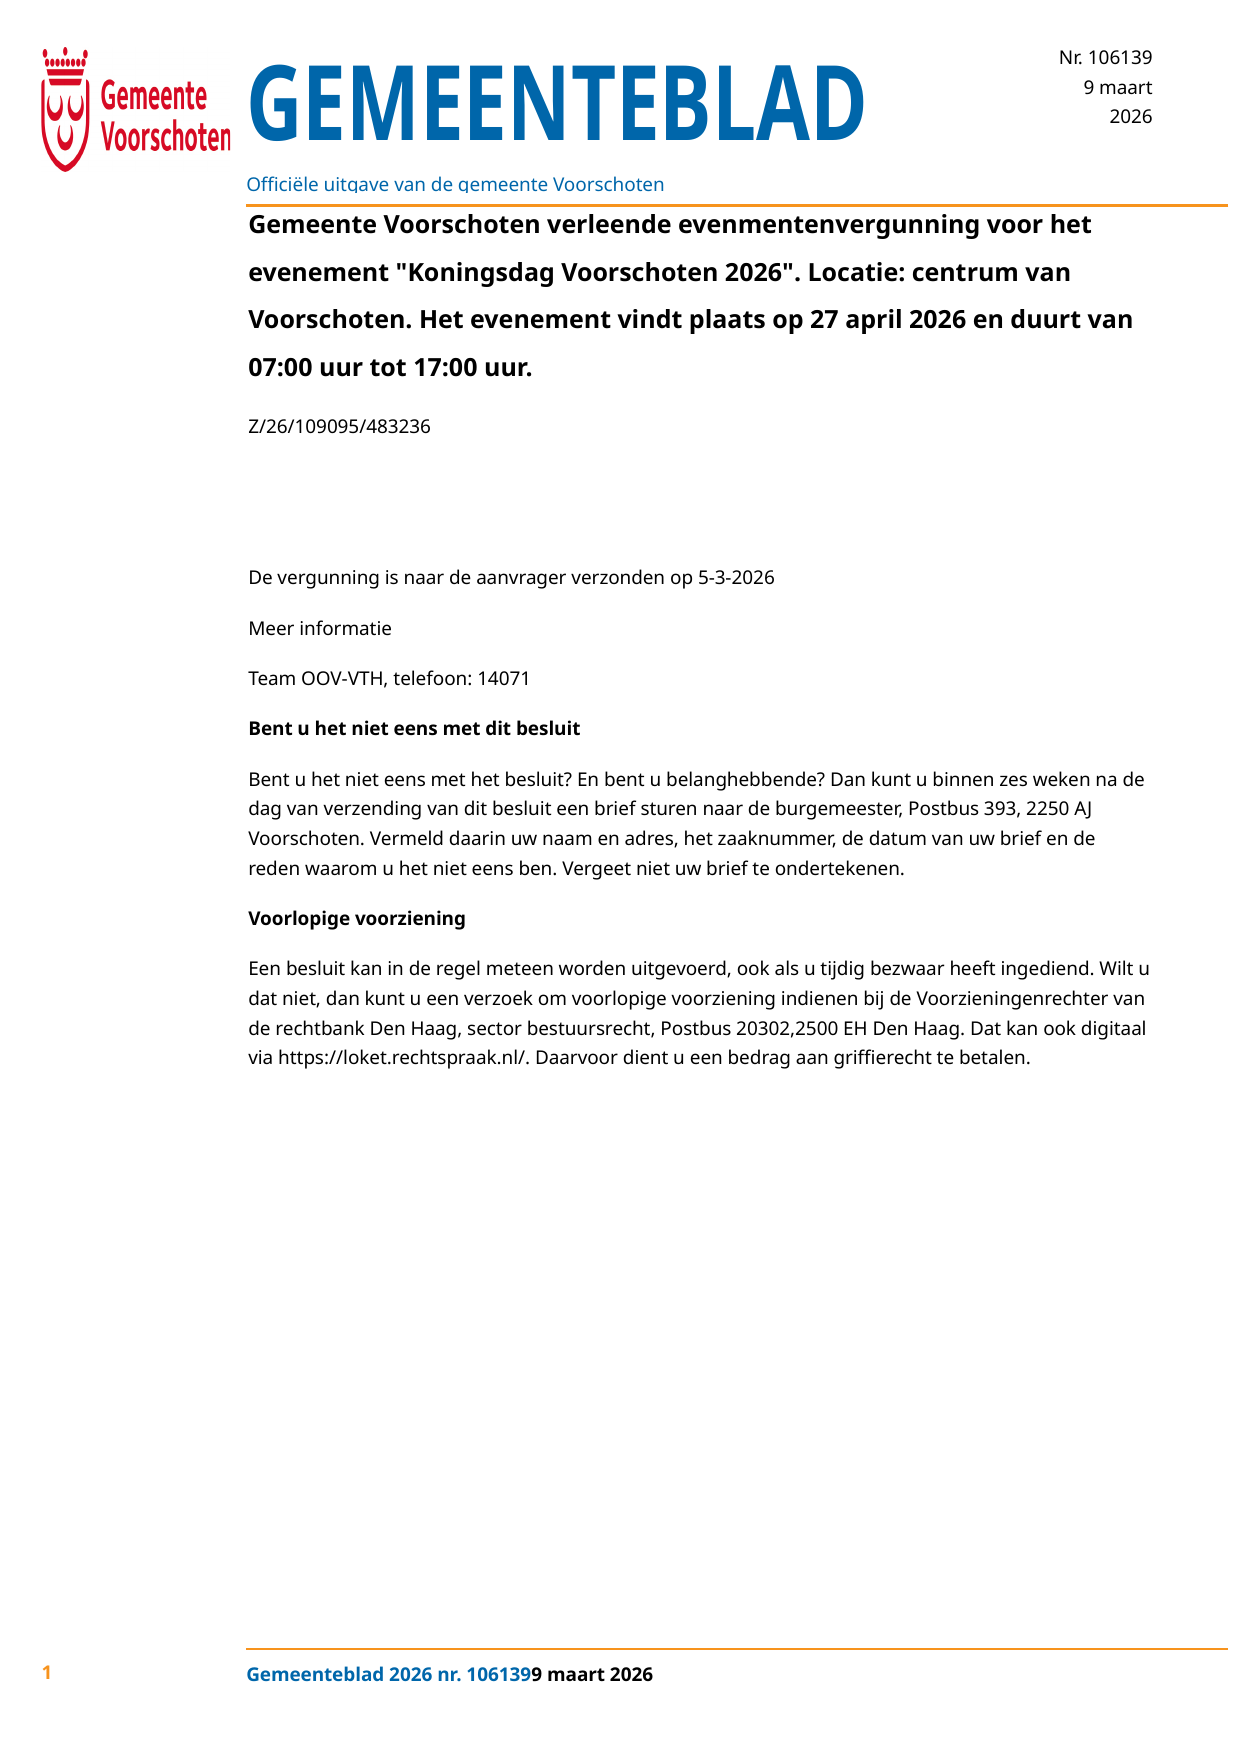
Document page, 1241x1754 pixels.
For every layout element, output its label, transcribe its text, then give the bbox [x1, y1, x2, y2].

text Een besluit kan in de regel meteen worden uitgevoerd, ook als u tijdig bezwaar heeft ingediend. Wilt u dat niet, dan kunt u een verzoek om voorlopige voorziening indienen bij de Voorzieningenrechter van de rechtbank Den Haag, sector bestuursrecht, Postbus 20302,2500 EH Den Haag. Dat kan ook digitaal via https://loket.rechtspraak.nl/. Daarvoor dient u een bedrag aan griffierecht te betalen. [248, 956, 1152, 1070]
text Voorlopige voorziening [248, 905, 1152, 931]
text Meer informatie [248, 615, 1152, 641]
text Gemeente Voorschoten verleende evenmentenvergunning voor het evenement "Koningsdag Voorschoten 2026". Locatie: centrum van Voorschoten. Het evenement vindt plaats op 27 april 2026 en duurt van 07:00 uur tot 17:00 uur. [248, 207, 1152, 384]
text Bent u het niet eens met dit besluit [248, 716, 1152, 741]
text Team OOV-VTH, telefoon: 14071 [248, 665, 1152, 691]
text De vergunning is naar de aanvrager verzonden op 5-3-2026 [248, 564, 1152, 590]
text Z/26/109095/483236 [248, 413, 1152, 439]
picture [41, 47, 231, 172]
text Bent u het niet eens met het besluit? En bent u belanghebbende? Dan kunt u binnen zes weken na de dag van verzending van dit besluit een brief sturen naar de burgemeester, Postbus 393, 2250 AJ Voorschoten. Vermeld daarin uw naam en adres, het zaaknummer, de datum van uw brief en de reden waarom u het niet eens ben. Vergeet niet uw brief te ondertekenen. [248, 766, 1152, 881]
